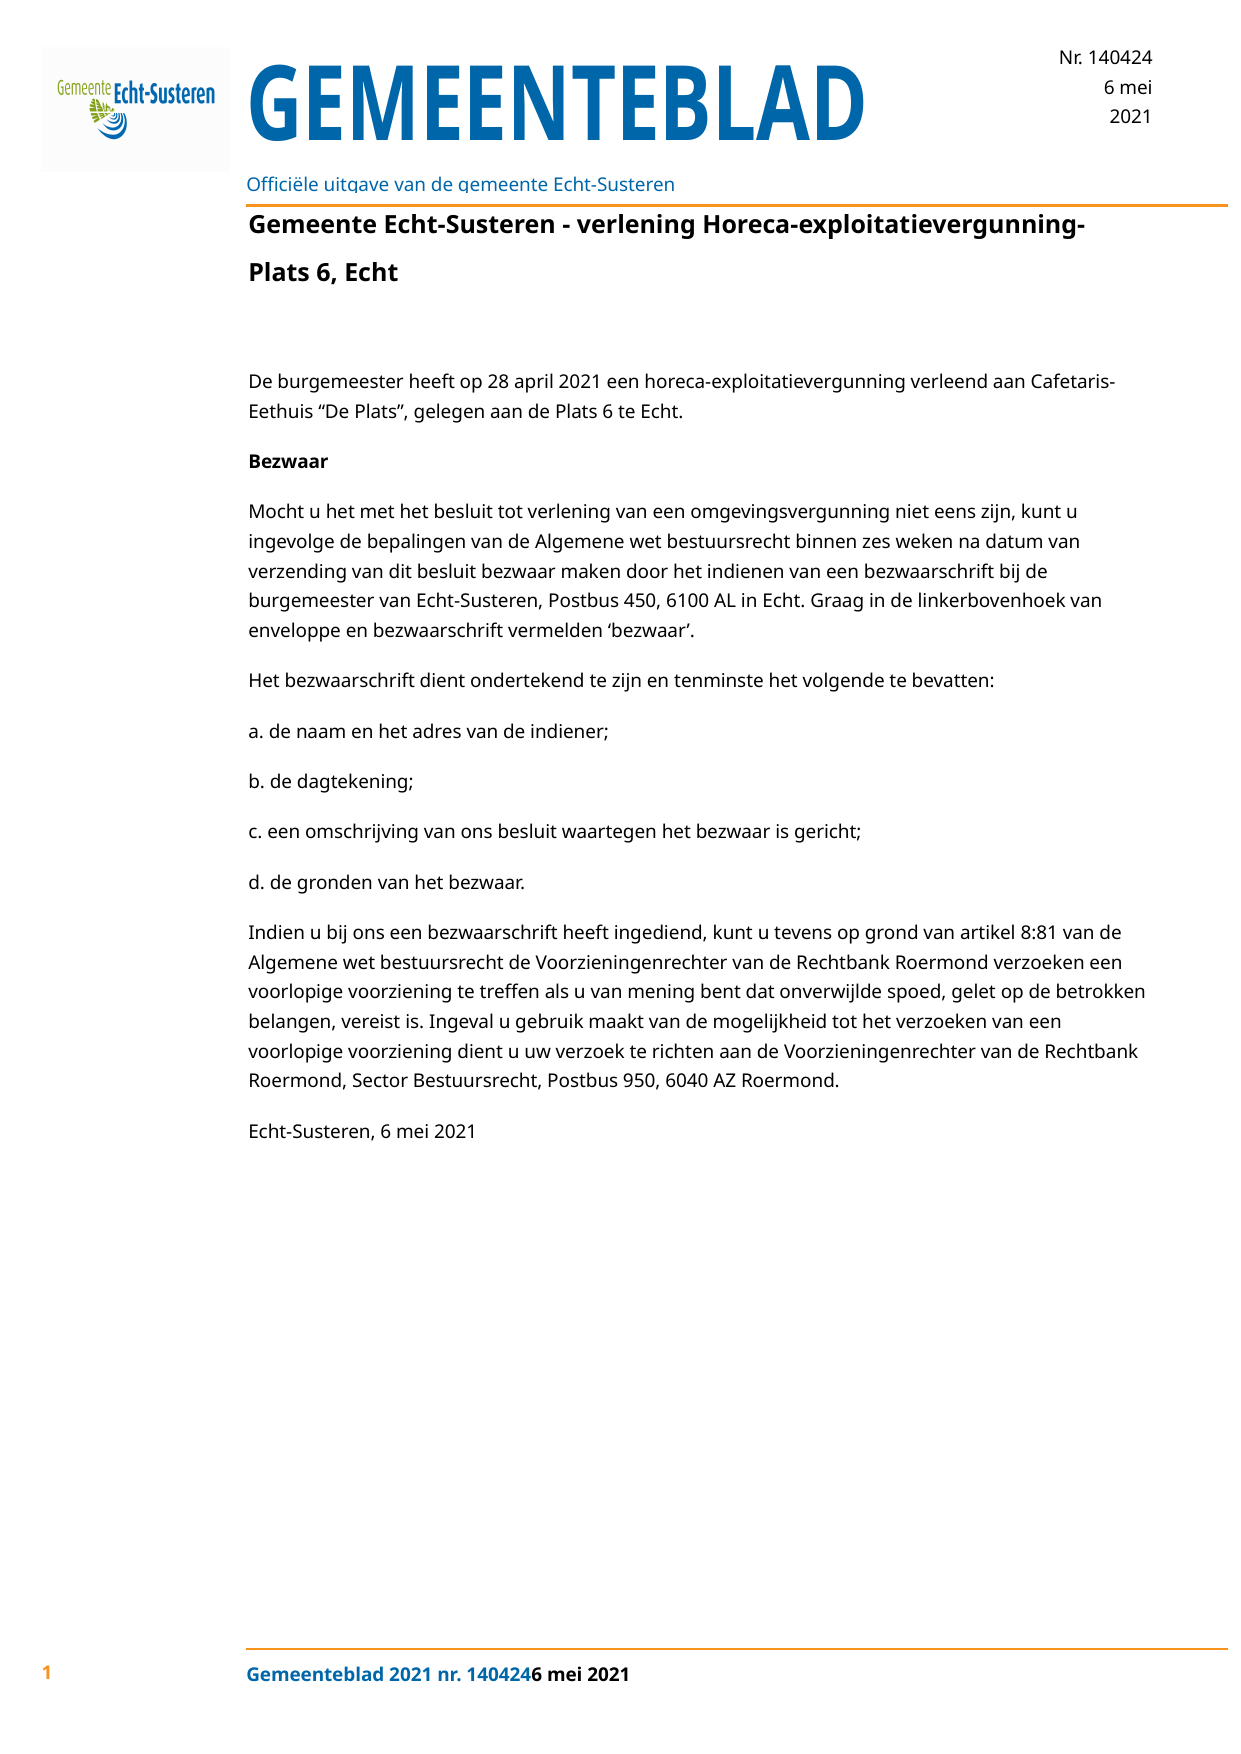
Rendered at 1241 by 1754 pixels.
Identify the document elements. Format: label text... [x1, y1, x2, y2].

picture [41, 47, 231, 172]
text b. de dagtekening; [248, 768, 1152, 794]
text De burgemeester heeft op 28 april 2021 een horeca-exploitatievergunning verleend aan Cafetaris-Eethuis “De Plats”, gelegen aan de Plats 6 te Echt. [248, 368, 1152, 424]
text c. een omschrijving van ons besluit waartegen het bezwaar is gericht; [248, 819, 1152, 844]
text Mocht u het met het besluit tot verlening van een omgevingsvergunning niet eens zijn, kunt u ingevolge de bepalingen van de Algemene wet bestuursrecht binnen zes weken na datum van verzending van dit besluit bezwaar maken door het indienen van een bezwaarschrift bij de burgemeester van Echt-Susteren, Postbus 450, 6100 AL in Echt. Graag in de linkerbovenhoek van enveloppe en bezwaarschrift vermelden ‘bezwaar’. [248, 499, 1152, 643]
text Gemeente Echt-Susteren - verlening Horeca-exploitatievergunning- Plats 6, Echt [248, 207, 1152, 288]
text Het bezwaarschrift dient ondertekend te zijn en tenminste het volgende te bevatten: [248, 667, 1152, 693]
text a. de naam en het adres van de indiener; [248, 718, 1152, 744]
text Indien u bij ons een bezwaarschrift heeft ingediend, kunt u tevens op grond van artikel 8:81 van de Algemene wet bestuursrecht de Voorzieningenrechter van de Rechtbank Roermond verzoeken een voorlopige voorziening te treffen als u van mening bent dat onverwijlde spoed, gelet op de betrokken belangen, vereist is. Ingeval u gebruik maakt van de mogelijkheid tot het verzoeken van een voorlopige voorziening dient u uw verzoek te richten aan de Voorzieningenrechter van de Rechtbank Roermond, Sector Bestuursrecht, Postbus 950, 6040 AZ Roermond. [248, 919, 1152, 1093]
text Echt-Susteren, 6 mei 2021 [248, 1118, 1152, 1144]
text d. de gronden van het bezwaar. [248, 869, 1152, 895]
text Bezwaar [248, 448, 1152, 474]
